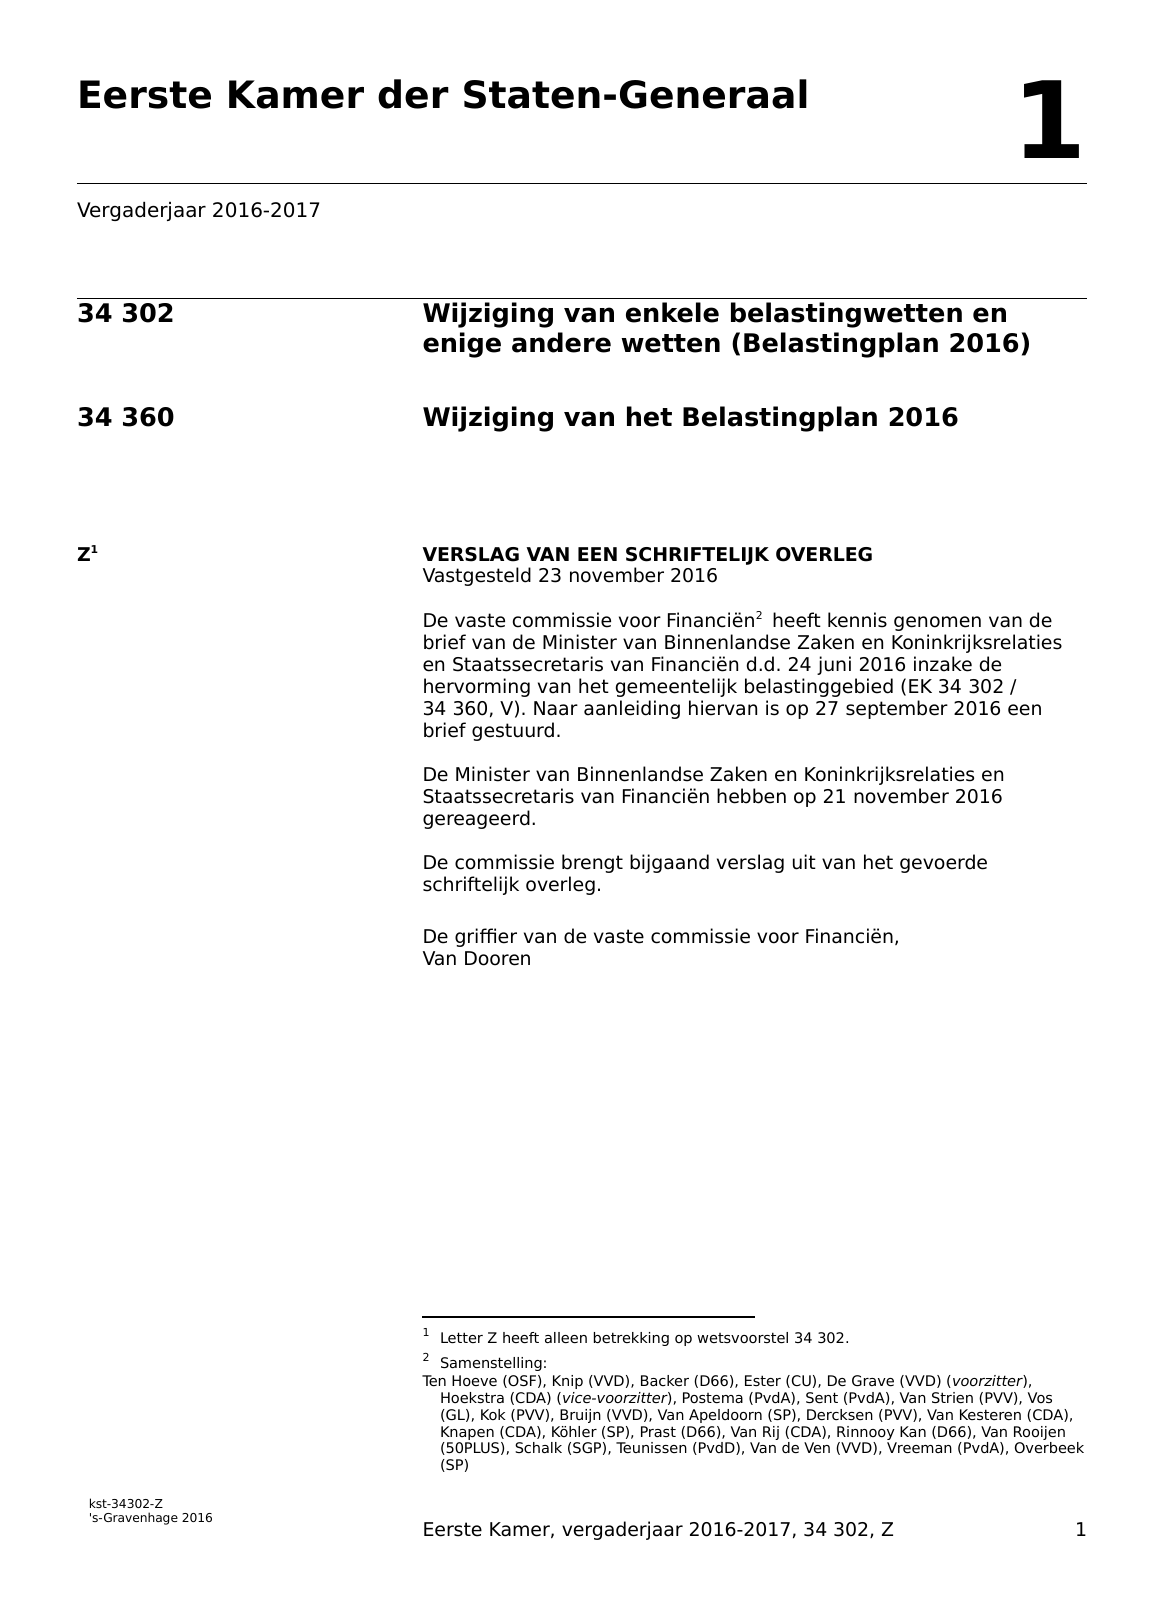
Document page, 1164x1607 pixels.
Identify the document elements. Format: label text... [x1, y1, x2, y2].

text De Minister van Binnenlandse Zaken en Koninkrijksrelaties en Staatssecretaris van Financiën hebben op 21 november 2016 gereageerd. [422, 764, 1087, 829]
text De griffier van de vaste commissie voor Financiën, Van Dooren [422, 926, 1087, 970]
subtitle 34 360 Wijziging van het Belastingplan 2016 [77, 403, 1087, 432]
text Samenstelling: [422, 1351, 1087, 1373]
text Vastgesteld 23 november 2016 [422, 565, 1087, 587]
text Ten Hoeve (OSF), Knip (VVD), Backer (D66), Ester (CU), De Grave (VVD) (voorzitter), Hoekstra (CDA) (vice-voorzitter), Postema (PvdA), Sent (PvdA), Van Strien (PVV), Vos (GL), Kok (PVV), Bruijn (VVD), Van Apeldoorn (SP), Dercksen (PVV), Van Kesteren (CDA), Knapen (CDA), Köhler (SP), Prast (D66), Van Rij (CDA), Rinnooy Kan (D66), Van Rooijen (50PLUS), Schalk (SGP), Teunissen (PvdD), Van de Ven (VVD), Vreeman (PvdA), Overbeek (SP) [422, 1373, 1087, 1474]
text De commissie brengt bijgaand verslag uit van het gevoerde schriftelijk overleg. [422, 852, 1087, 896]
text De vaste commissie voor Financiën heeft kennis genomen van de brief van de Minister van Binnenlandse Zaken en Koninkrijksrelaties en Staatssecretaris van Financiën d.d. 24 juni 2016 inzake de hervorming van het gemeentelijk belastinggebied (EK 34 302 / 34 360, V). Naar aanleiding hiervan is op 27 september 2016 een brief gestuurd. [422, 609, 1087, 741]
text kst-34302-Z [88, 1497, 323, 1511]
text 's-Gravenhage 2016 [88, 1511, 323, 1525]
table_header 1 [886, 59, 1087, 183]
subtitle Z VERSLAG VAN EEN SCHRIFTELIJK OVERLEG [77, 543, 1087, 565]
table_cell Vergaderjaar 2016-2017 [77, 184, 1087, 298]
table_header Eerste Kamer der Staten-Generaal [77, 59, 886, 183]
text Letter Z heeft alleen betrekking op wetsvoorstel 34 302. [422, 1326, 1087, 1348]
subtitle 34 302 Wijziging van enkele belastingwetten en enige andere wetten (Belastingplan 2016) [77, 299, 1087, 358]
